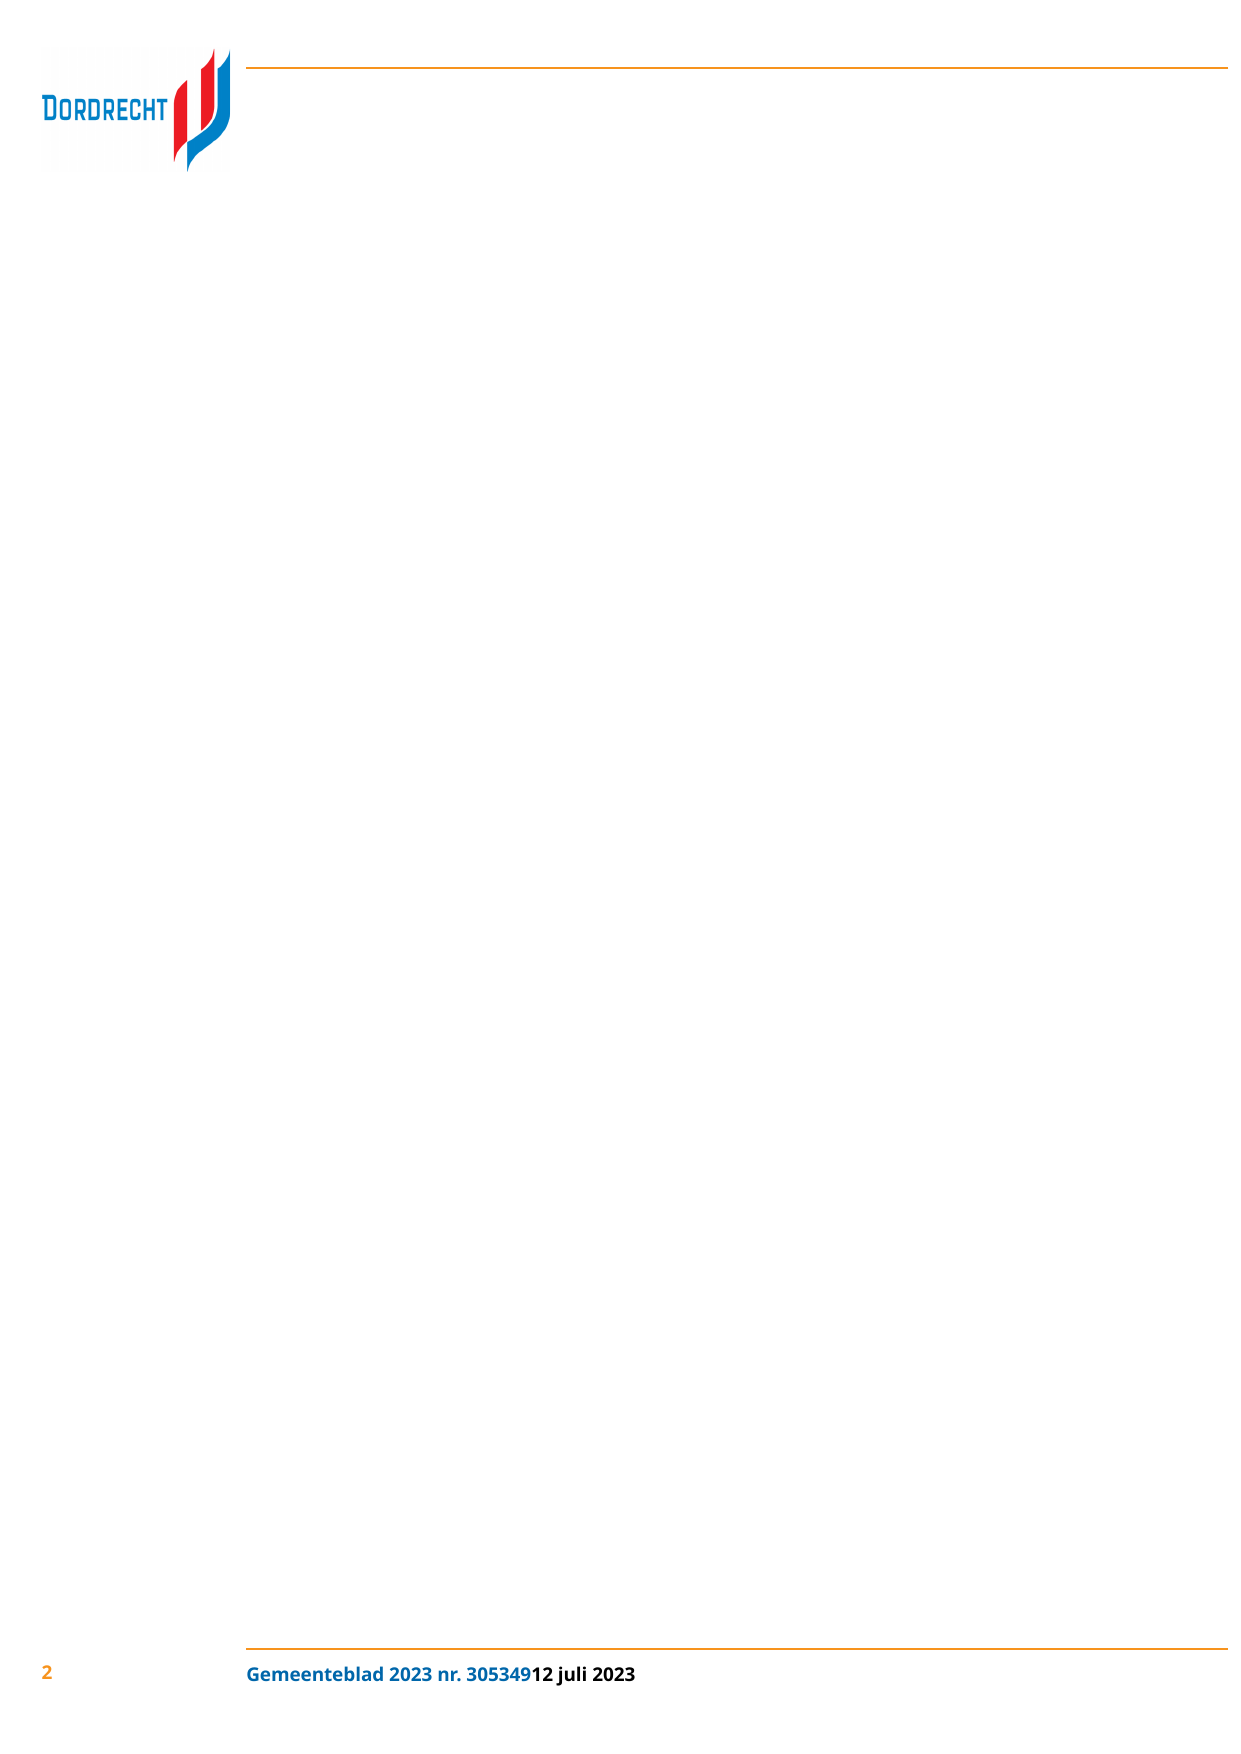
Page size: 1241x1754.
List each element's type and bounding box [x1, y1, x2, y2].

picture [41, 47, 231, 172]
